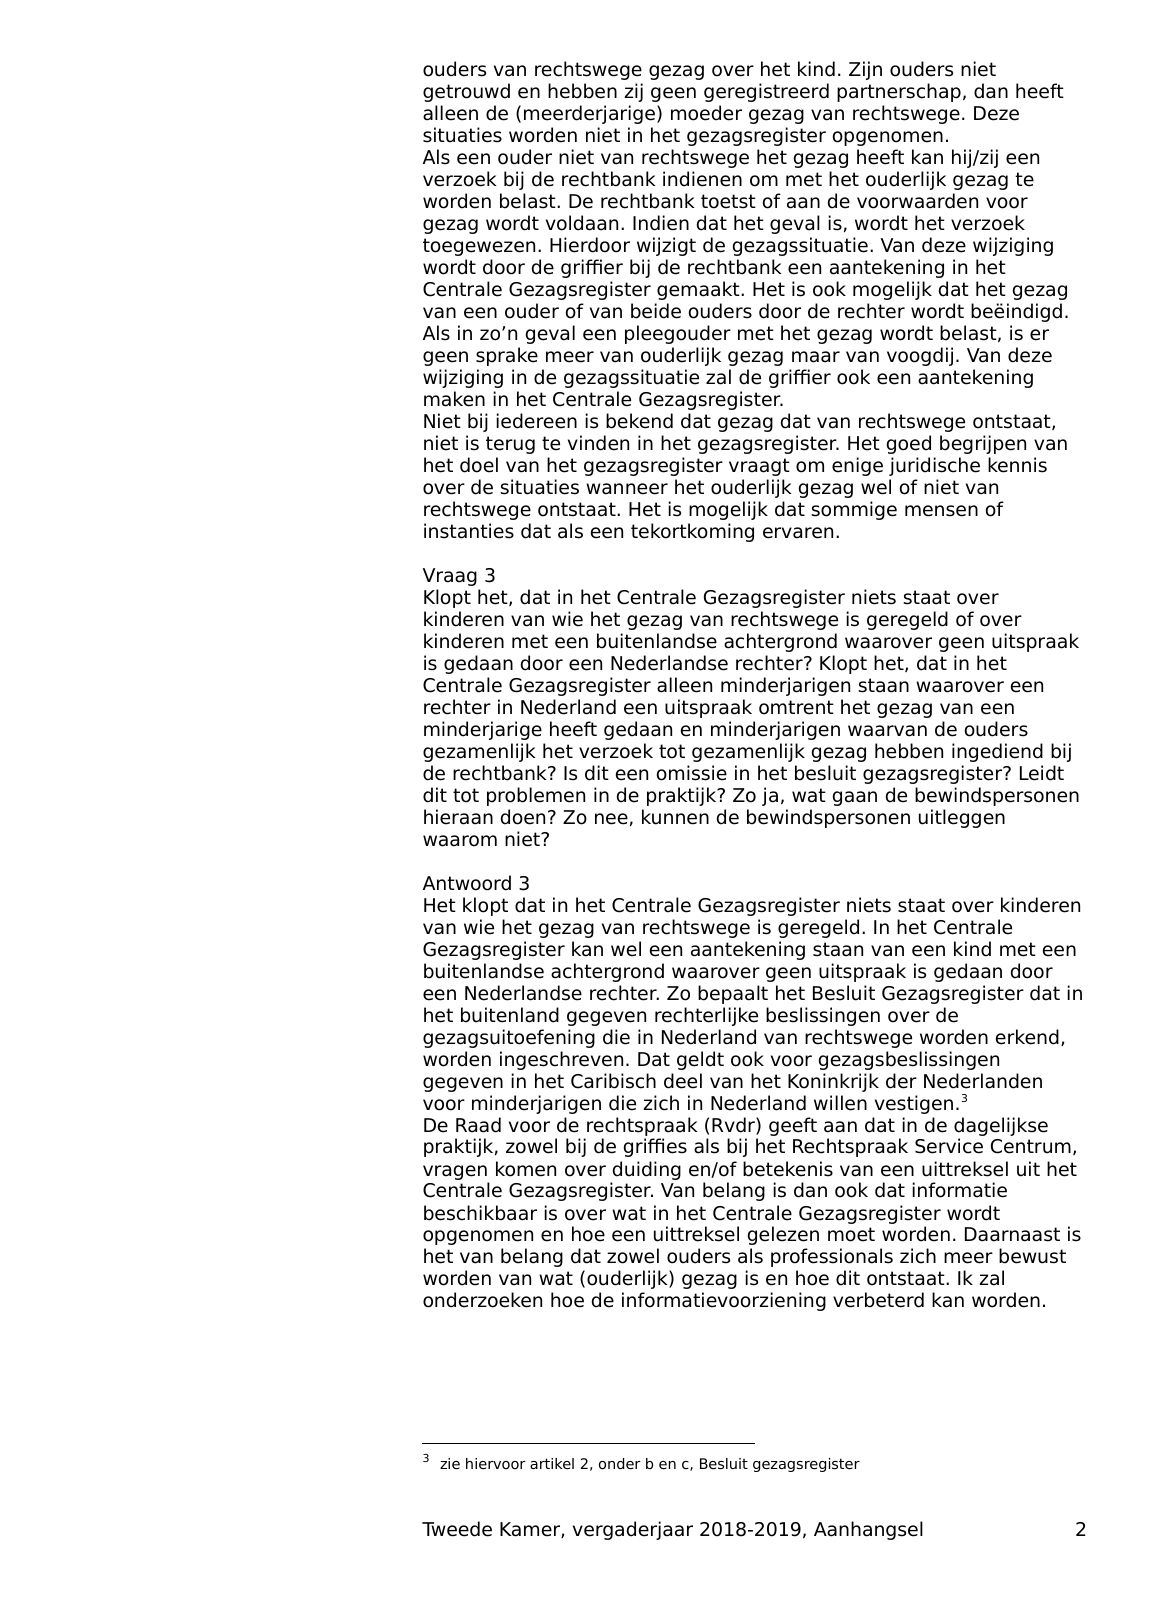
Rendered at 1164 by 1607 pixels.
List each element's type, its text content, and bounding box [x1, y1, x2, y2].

text Als een ouder niet van rechtswege het gezag heeft kan hij/zij een verzoek bij de rechtbank indienen om met het ouderlijk gezag te worden belast. De rechtbank toetst of aan de voorwaarden voor gezag wordt voldaan. Indien dat het geval is, wordt het verzoek toegewezen. Hierdoor wijzigt de gezagssituatie. Van deze wijziging wordt door de griffier bij de rechtbank een aantekening in het Centrale Gezagsregister gemaakt. Het is ook mogelijk dat het gezag van een ouder of van beide ouders door de rechter wordt beëindigd. Als in zo’n geval een pleegouder met het gezag wordt belast, is er geen sprake meer van ouderlijk gezag maar van voogdij. Van deze wijziging in de gezagssituatie zal de griffier ook een aantekening maken in het Centrale Gezagsregister. [422, 147, 1087, 411]
text Klopt het, dat in het Centrale Gezagsregister niets staat over kinderen van wie het gezag van rechtswege is geregeld of over kinderen met een buitenlandse achtergrond waarover geen uitspraak is gedaan door een Nederlandse rechter? Klopt het, dat in het Centrale Gezagsregister alleen minderjarigen staan waarover een rechter in Nederland een uitspraak omtrent het gezag van een minderjarige heeft gedaan en minderjarigen waarvan de ouders gezamenlijk het verzoek tot gezamenlijk gezag hebben ingediend bij de rechtbank? Is dit een omissie in het besluit gezagsregister? Leidt dit tot problemen in de praktijk? Zo ja, wat gaan de bewindspersonen hieraan doen? Zo nee, kunnen de bewindspersonen uitleggen waarom niet? [422, 587, 1087, 851]
text Vraag 3 [422, 565, 1087, 587]
text Het klopt dat in het Centrale Gezagsregister niets staat over kinderen van wie het gezag van rechtswege is geregeld. In het Centrale Gezagsregister kan wel een aantekening staan van een kind met een buitenlandse achtergrond waarover geen uitspraak is gedaan door een Nederlandse rechter. Zo bepaalt het Besluit Gezagsregister dat in het buitenland gegeven rechterlijke beslissingen over de gezagsuitoefening die in Nederland van rechtswege worden erkend, worden ingeschreven. Dat geldt ook voor gezagsbeslissingen gegeven in het Caribisch deel van het Koninkrijk der Nederlanden voor minderjarigen die zich in Nederland willen vestigen. [422, 895, 1087, 1114]
text Antwoord 3 [422, 873, 1087, 895]
text De Raad voor de rechtspraak (Rvdr) geeft aan dat in de dagelijkse praktijk, zowel bij de griffies als bij het Rechtspraak Service Centrum, vragen komen over duiding en/of betekenis van een uittreksel uit het Centrale Gezagsregister. Van belang is dan ook dat informatie beschikbaar is over wat in het Centrale Gezagsregister wordt opgenomen en hoe een uittreksel gelezen moet worden. Daarnaast is het van belang dat zowel ouders als professionals zich meer bewust worden van wat (ouderlijk) gezag is en hoe dit ontstaat. Ik zal onderzoeken hoe de informatievoorziening verbeterd kan worden. [422, 1114, 1087, 1312]
text Niet bij iedereen is bekend dat gezag dat van rechtswege ontstaat, niet is terug te vinden in het gezagsregister. Het goed begrijpen van het doel van het gezagsregister vraagt om enige juridische kennis over de situaties wanneer het ouderlijk gezag wel of niet van rechtswege ontstaat. Het is mogelijk dat sommige mensen of instanties dat als een tekortkoming ervaren. [422, 411, 1087, 543]
text zie hiervoor artikel 2, onder b en c, Besluit gezagsregister [422, 1452, 1087, 1474]
text ouders van rechtswege gezag over het kind. Zijn ouders niet getrouwd en hebben zij geen geregistreerd partnerschap, dan heeft alleen de (meerderjarige) moeder gezag van rechtswege. Deze situaties worden niet in het gezagsregister opgenomen. [422, 59, 1087, 147]
